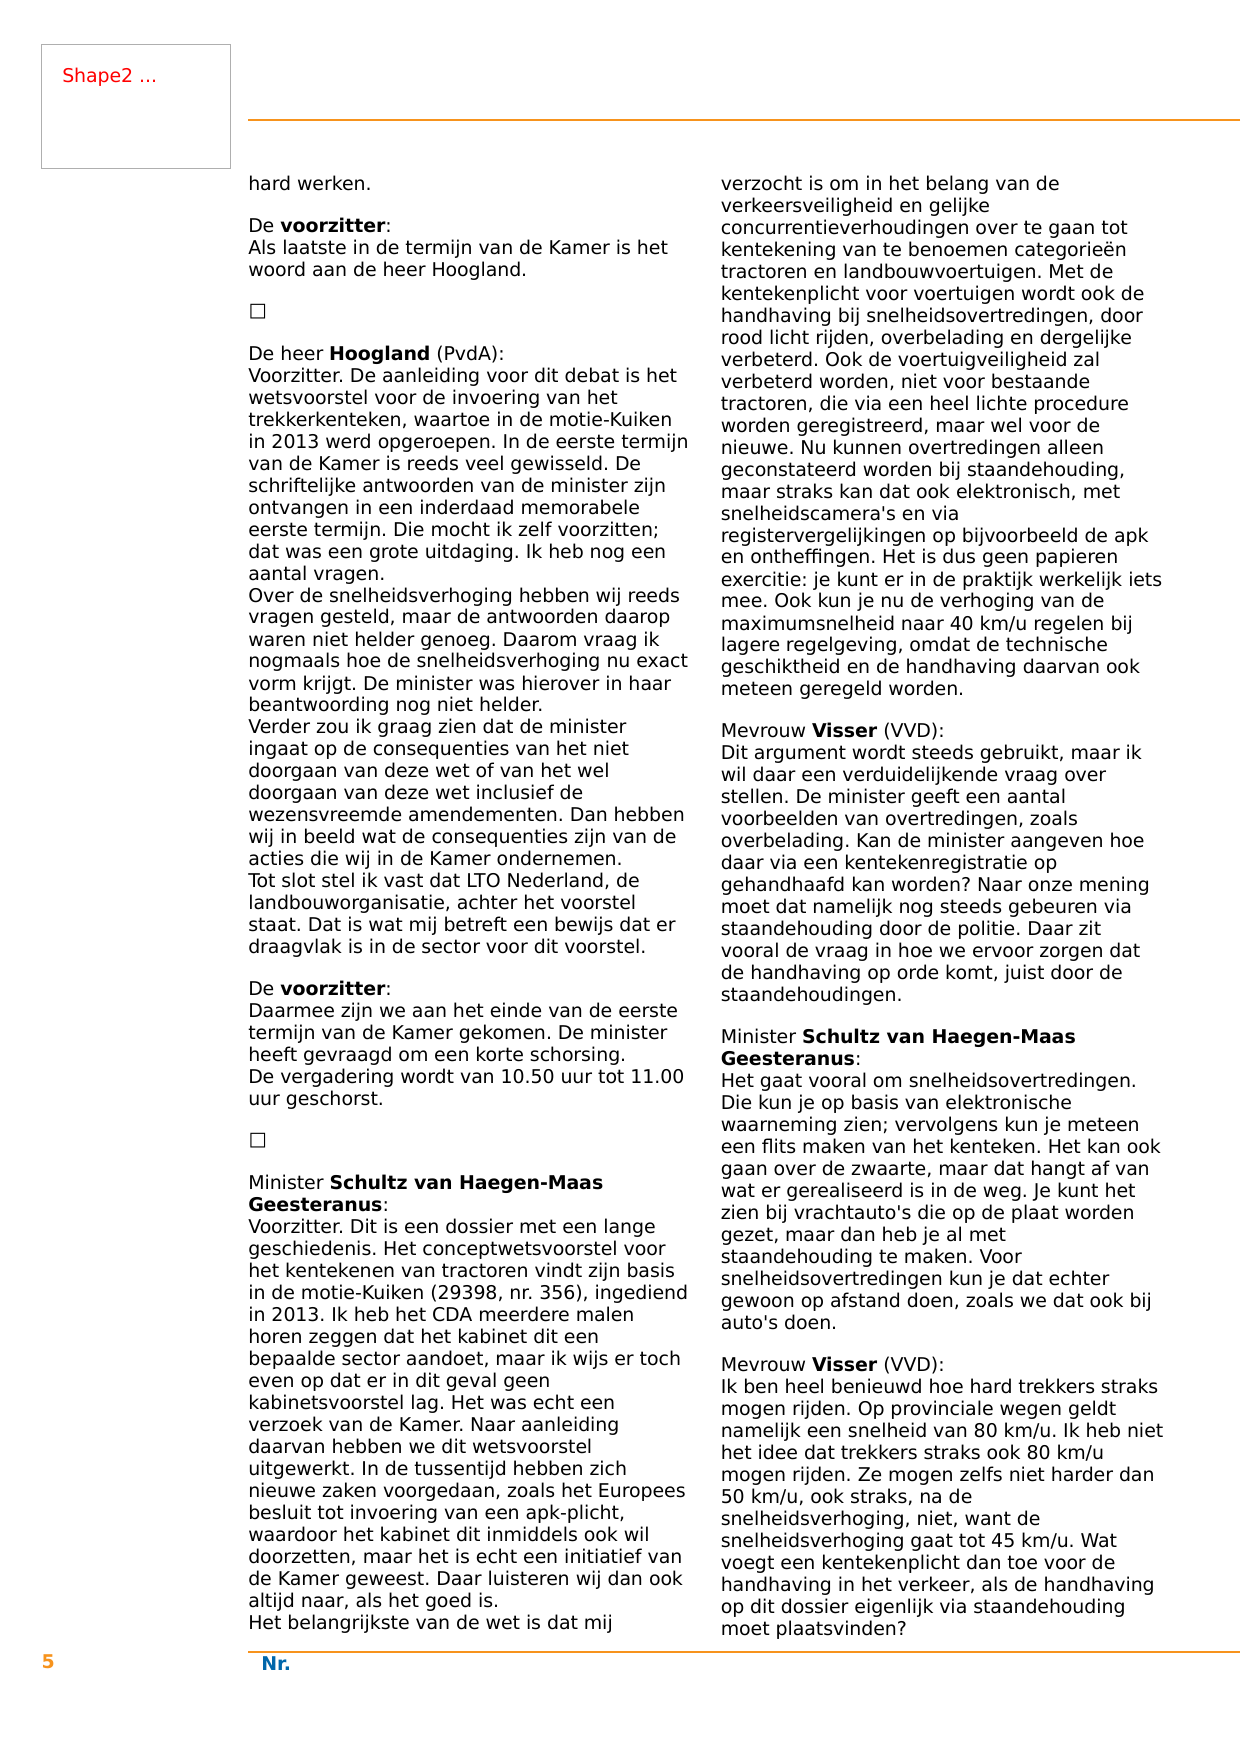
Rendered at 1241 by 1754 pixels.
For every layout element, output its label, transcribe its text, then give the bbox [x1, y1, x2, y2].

text Voorzitter. De aanleiding voor dit debat is het wetsvoorstel voor de invoering van het trekkerkenteken, waartoe in de motie-Kuiken in 2013 werd opgeroepen. In de eerste termijn van de Kamer is reeds veel gewisseld. De schriftelijke antwoorden van de minister zijn ontvangen in een inderdaad memorabele eerste termijn. Die mocht ik zelf voorzitten; dat was een grote uitdaging. Ik heb nog een aantal vragen. [248, 365, 691, 584]
text Over de snelheidsverhoging hebben wij reeds vragen gesteld, maar de antwoorden daarop waren niet helder genoeg. Daarom vraag ik nogmaals hoe de snelheidsverhoging nu exact vorm krijgt. De minister was hierover in haar beantwoording nog niet helder. [248, 584, 691, 716]
text Minister Schultz van Haegen-Maas Geesteranus: [721, 1026, 1163, 1070]
text De voorzitter: [248, 978, 691, 1000]
text Voorzitter. Dit is een dossier met een lange geschiedenis. Het conceptwetsvoorstel voor het kentekenen van tractoren vindt zijn basis in de motie-Kuiken (29398, nr. 356), ingediend in 2013. Ik heb het CDA meerdere malen horen zeggen dat het kabinet dit een bepaalde sector aandoet, maar ik wijs er toch even op dat er in dit geval geen kabinetsvoorstel lag. Het was echt een verzoek van de Kamer. Naar aanleiding daarvan hebben we dit wetsvoorstel uitgewerkt. In de tussentijd hebben zich nieuwe zaken voorgedaan, zoals het Europees besluit tot invoering van een apk-plicht, waardoor het kabinet dit inmiddels ook wil doorzetten, maar het is echt een initiatief van de Kamer geweest. Daar luisteren wij dan ook altijd naar, als het goed is. [248, 1216, 691, 1612]
text Daarmee zijn we aan het einde van de eerste termijn van de Kamer gekomen. De minister heeft gevraagd om een korte schorsing. [248, 1000, 691, 1066]
text Mevrouw Visser (VVD): [721, 1354, 1163, 1376]
text Tot slot stel ik vast dat LTO Nederland, de landbouworganisatie, achter het voorstel staat. Dat is wat mij betreft een bewijs dat er draagvlak is in de sector voor dit voorstel. [248, 870, 691, 958]
text ⬜ [248, 301, 691, 323]
text Het belangrijkste van de wet is dat mij [248, 1612, 691, 1633]
text hard werken. [248, 173, 691, 195]
text Mevrouw Visser (VVD): [721, 720, 1163, 742]
text Minister Schultz van Haegen-Maas Geesteranus: [248, 1172, 691, 1216]
text De vergadering wordt van 10.50 uur tot 11.00 uur geschorst. [248, 1066, 691, 1110]
text Ik ben heel benieuwd hoe hard trekkers straks mogen rijden. Op provinciale wegen geldt namelijk een snelheid van 80 km/u. Ik heb niet het idee dat trekkers straks ook 80 km/u mogen rijden. Ze mogen zelfs niet harder dan 50 km/u, ook straks, na de snelheidsverhoging, niet, want de snelheidsverhoging gaat tot 45 km/u. Wat voegt een kentekenplicht dan toe voor de handhaving in het verkeer, als de handhaving op dit dossier eigenlijk via staandehouding moet plaatsvinden? [721, 1376, 1163, 1639]
text Dit argument wordt steeds gebruikt, maar ik wil daar een verduidelijkende vraag over stellen. De minister geeft een aantal voorbeelden van overtredingen, zoals overbelading. Kan de minister aangeven hoe daar via een kentekenregistratie op gehandhaafd kan worden? Naar onze mening moet dat namelijk nog steeds gebeuren via staandehouding door de politie. Daar zit vooral de vraag in hoe we ervoor zorgen dat de handhaving op orde komt, juist door de staandehoudingen. [721, 742, 1163, 1006]
text Verder zou ik graag zien dat de minister ingaat op de consequenties van het niet doorgaan van deze wet of van het wel doorgaan van deze wet inclusief de wezensvreemde amendementen. Dan hebben wij in beeld wat de consequenties zijn van de acties die wij in de Kamer ondernemen. [248, 716, 691, 870]
text De voorzitter: [248, 215, 691, 237]
text verzocht is om in het belang van de verkeersveiligheid en gelijke concurrentieverhoudingen over te gaan tot kentekening van te benoemen categorieën tractoren en landbouwvoertuigen. Met de kentekenplicht voor voertuigen wordt ook de handhaving bij snelheidsovertredingen, door rood licht rijden, overbelading en dergelijke verbeterd. Ook de voertuigveiligheid zal verbeterd worden, niet voor bestaande tractoren, die via een heel lichte procedure worden geregistreerd, maar wel voor de nieuwe. Nu kunnen overtredingen alleen geconstateerd worden bij staandehouding, maar straks kan dat ook elektronisch, met snelheidscamera's en via registervergelijkingen op bijvoorbeeld de apk en ontheffingen. Het is dus geen papieren exercitie: je kunt er in de praktijk werkelijk iets mee. Ook kun je nu de verhoging van de maximumsnelheid naar 40 km/u regelen bij lagere regelgeving, omdat de technische geschiktheid en de handhaving daarvan ook meteen geregeld worden. [721, 173, 1163, 700]
text Als laatste in de termijn van de Kamer is het woord aan de heer Hoogland. [248, 237, 691, 281]
text ⬜ [248, 1130, 691, 1152]
text De heer Hoogland (PvdA): [248, 343, 691, 365]
text Het gaat vooral om snelheidsovertredingen. Die kun je op basis van elektronische waarneming zien; vervolgens kun je meteen een flits maken van het kenteken. Het kan ook gaan over de zwaarte, maar dat hangt af van wat er gerealiseerd is in de weg. Je kunt het zien bij vrachtauto's die op de plaat worden gezet, maar dan heb je al met staandehouding te maken. Voor snelheidsovertredingen kun je dat echter gewoon op afstand doen, zoals we dat ook bij auto's doen. [721, 1070, 1163, 1334]
